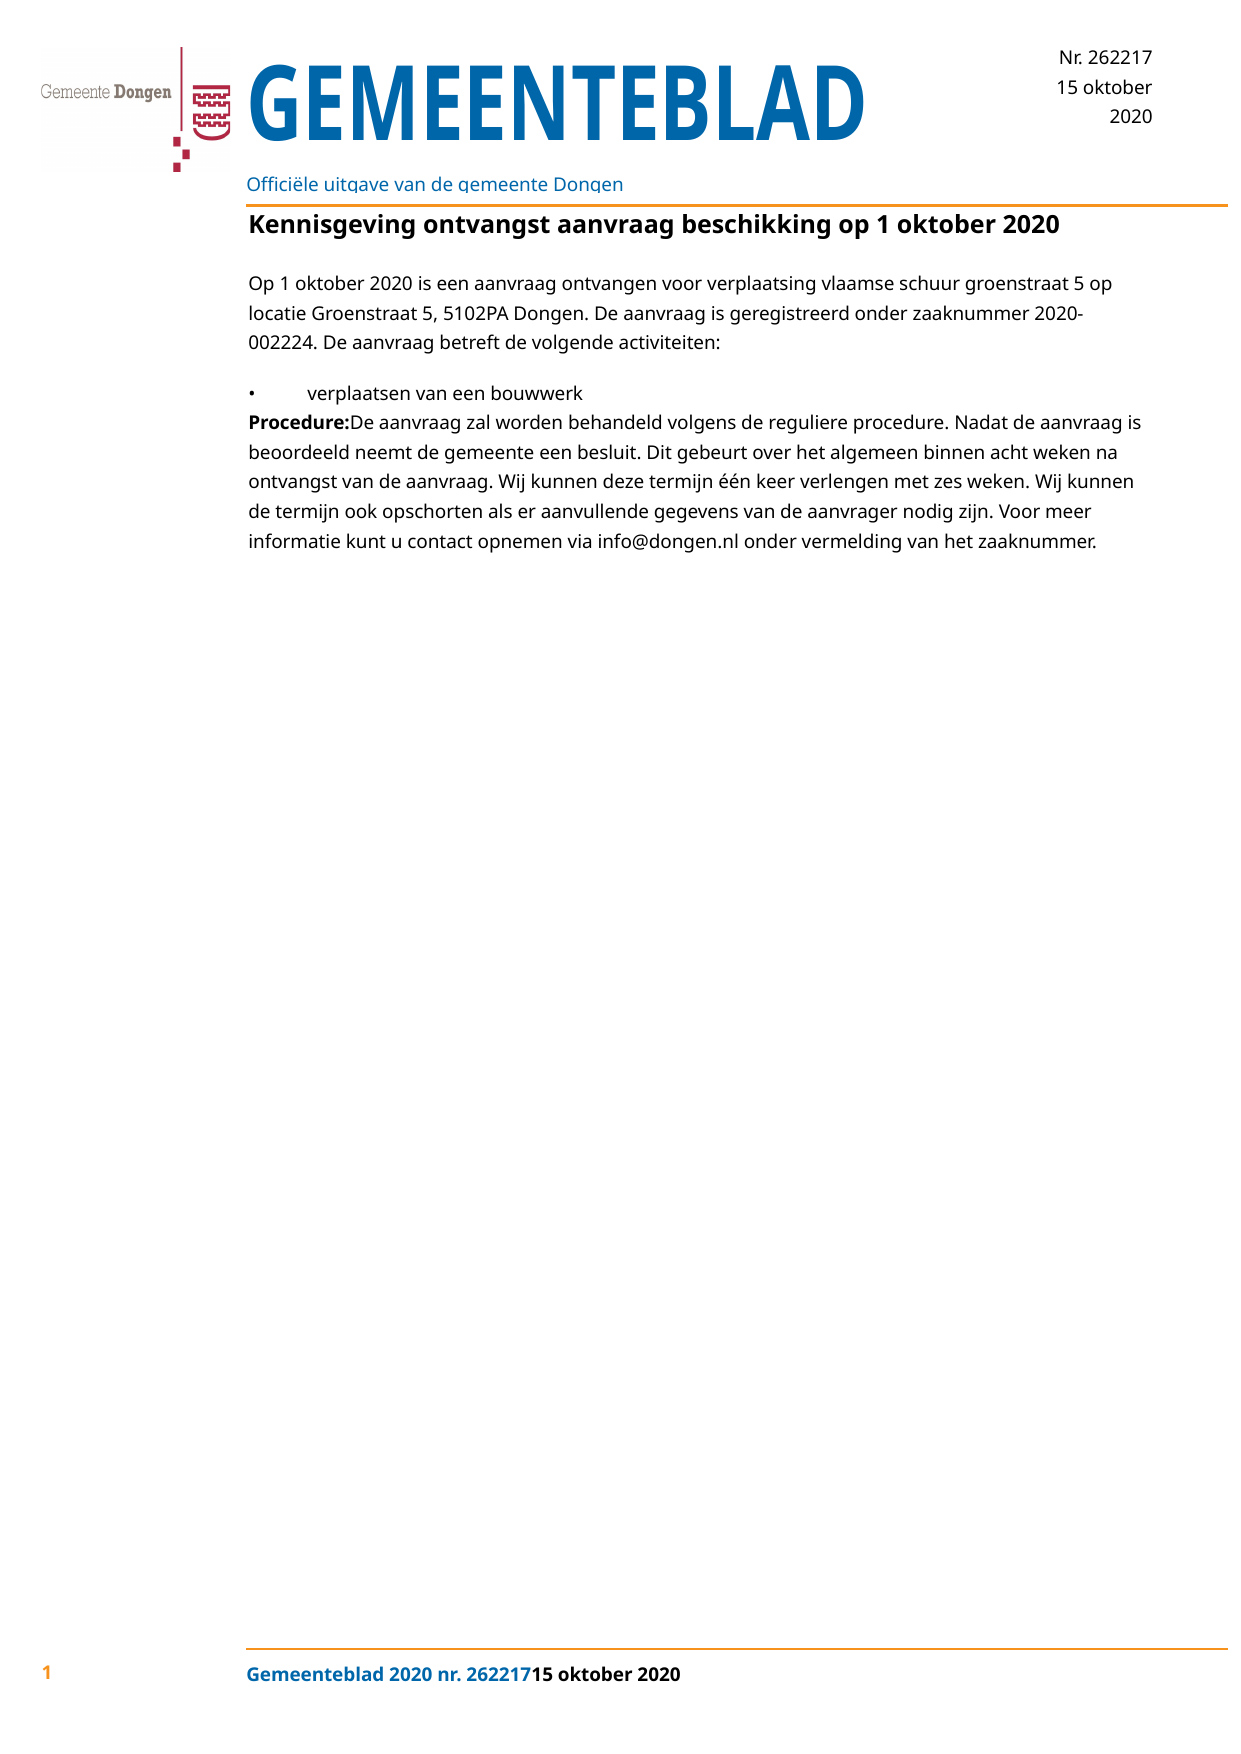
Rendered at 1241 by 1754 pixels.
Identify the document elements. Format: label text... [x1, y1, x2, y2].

picture [41, 47, 231, 172]
text Op 1 oktober 2020 is een aanvraag ontvangen voor verplaatsing vlaamse schuur groenstraat 5 op locatie Groenstraat 5, 5102PA Dongen. De aanvraag is geregistreerd onder zaaknummer 2020-002224. De aanvraag betreft de volgende activiteiten: [248, 270, 1152, 355]
list verplaatsen van een bouwwerk [248, 380, 1152, 406]
text Procedure:De aanvraag zal worden behandeld volgens de reguliere procedure. Nadat de aanvraag is beoordeeld neemt de gemeente een besluit. Dit gebeurt over het algemeen binnen acht weken na ontvangst van de aanvraag. Wij kunnen deze termijn één keer verlengen met zes weken. Wij kunnen de termijn ook opschorten als er aanvullende gegevens van de aanvrager nodig zijn. Voor meer informatie kunt u contact opnemen via info@dongen.nl onder vermelding van het zaaknummer. [248, 409, 1152, 553]
text Kennisgeving ontvangst aanvraag beschikking op 1 oktober 2020 [248, 207, 1152, 241]
